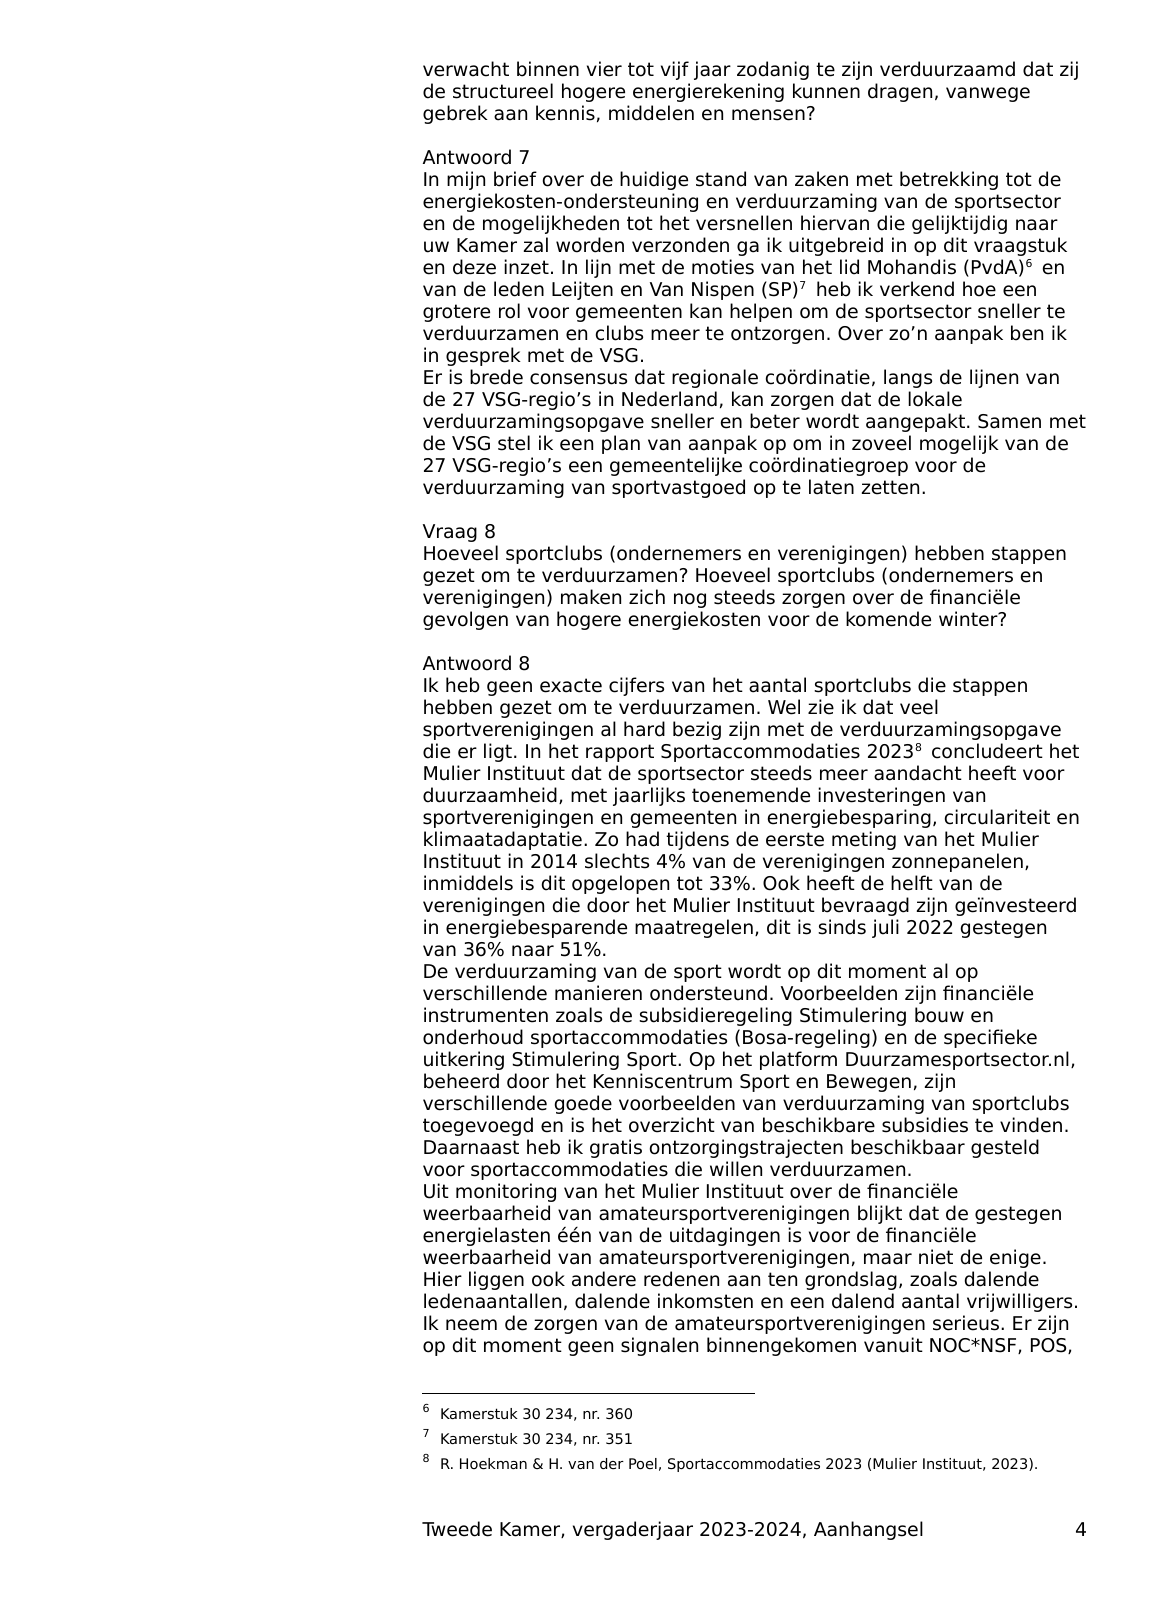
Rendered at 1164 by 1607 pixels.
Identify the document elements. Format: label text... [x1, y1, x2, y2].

text R. Hoekman & H. van der Poel, Sportaccommodaties 2023 (Mulier Instituut, 2023). [422, 1452, 1087, 1474]
text De verduurzaming van de sport wordt op dit moment al op verschillende manieren ondersteund. Voorbeelden zijn financiële instrumenten zoals de subsidieregeling Stimulering bouw en onderhoud sportaccommodaties (Bosa-regeling) en de specifieke uitkering Stimulering Sport. Op het platform Duurzamesportsector.nl, beheerd door het Kenniscentrum Sport en Bewegen, zijn verschillende goede voorbeelden van verduurzaming van sportclubs toegevoegd en is het overzicht van beschikbare subsidies te vinden. Daarnaast heb ik gratis ontzorgingstrajecten beschikbaar gesteld voor sportaccommodaties die willen verduurzamen. [422, 961, 1087, 1181]
text Antwoord 8 [422, 653, 1087, 675]
text Er is brede consensus dat regionale coördinatie, langs de lijnen van de 27 VSG-regio’s in Nederland, kan zorgen dat de lokale verduurzamingsopgave sneller en beter wordt aangepakt. Samen met de VSG stel ik een plan van aanpak op om in zoveel mogelijk van de 27 VSG-regio’s een gemeentelijke coördinatiegroep voor de verduurzaming van sportvastgoed op te laten zetten. [422, 367, 1087, 499]
text Kamerstuk 30 234, nr. 351 [422, 1427, 1087, 1449]
text Uit monitoring van het Mulier Instituut over de financiële weerbaarheid van amateursportverenigingen blijkt dat de gestegen energielasten één van de uitdagingen is voor de financiële weerbaarheid van amateursportverenigingen, maar niet de enige. Hier liggen ook andere redenen aan ten grondslag, zoals dalende ledenaantallen, dalende inkomsten en een dalend aantal vrijwilligers. Ik neem de zorgen van de amateursportverenigingen serieus. Er zijn op dit moment geen signalen binnengekomen vanuit NOC*NSF, POS, [422, 1181, 1087, 1356]
text Antwoord 7 [422, 147, 1087, 169]
text Kamerstuk 30 234, nr. 360 [422, 1402, 1087, 1424]
text In mijn brief over de huidige stand van zaken met betrekking tot de energiekosten-ondersteuning en verduurzaming van de sportsector en de mogelijkheden tot het versnellen hiervan die gelijktijdig naar uw Kamer zal worden verzonden ga ik uitgebreid in op dit vraagstuk en deze inzet. In lijn met de moties van het lid Mohandis (PvdA) en van de leden Leijten en Van Nispen (SP) heb ik verkend hoe een grotere rol voor gemeenten kan helpen om de sportsector sneller te verduurzamen en clubs meer te ontzorgen. Over zo’n aanpak ben ik in gesprek met de VSG. [422, 169, 1087, 367]
text verwacht binnen vier tot vijf jaar zodanig te zijn verduurzaamd dat zij de structureel hogere energierekening kunnen dragen, vanwege gebrek aan kennis, middelen en mensen? [422, 59, 1087, 125]
text Vraag 8 [422, 521, 1087, 543]
text Hoeveel sportclubs (ondernemers en verenigingen) hebben stappen gezet om te verduurzamen? Hoeveel sportclubs (ondernemers en verenigingen) maken zich nog steeds zorgen over de financiële gevolgen van hogere energiekosten voor de komende winter? [422, 543, 1087, 631]
text Ik heb geen exacte cijfers van het aantal sportclubs die stappen hebben gezet om te verduurzamen. Wel zie ik dat veel sportverenigingen al hard bezig zijn met de verduurzamingsopgave die er ligt. In het rapport Sportaccommodaties 2023 concludeert het Mulier Instituut dat de sportsector steeds meer aandacht heeft voor duurzaamheid, met jaarlijks toenemende investeringen van sportverenigingen en gemeenten in energiebesparing, circulariteit en klimaatadaptatie. Zo had tijdens de eerste meting van het Mulier Instituut in 2014 slechts 4% van de verenigingen zonnepanelen, inmiddels is dit opgelopen tot 33%. Ook heeft de helft van de verenigingen die door het Mulier Instituut bevraagd zijn geïnvesteerd in energiebesparende maatregelen, dit is sinds juli 2022 gestegen van 36% naar 51%. [422, 675, 1087, 961]
